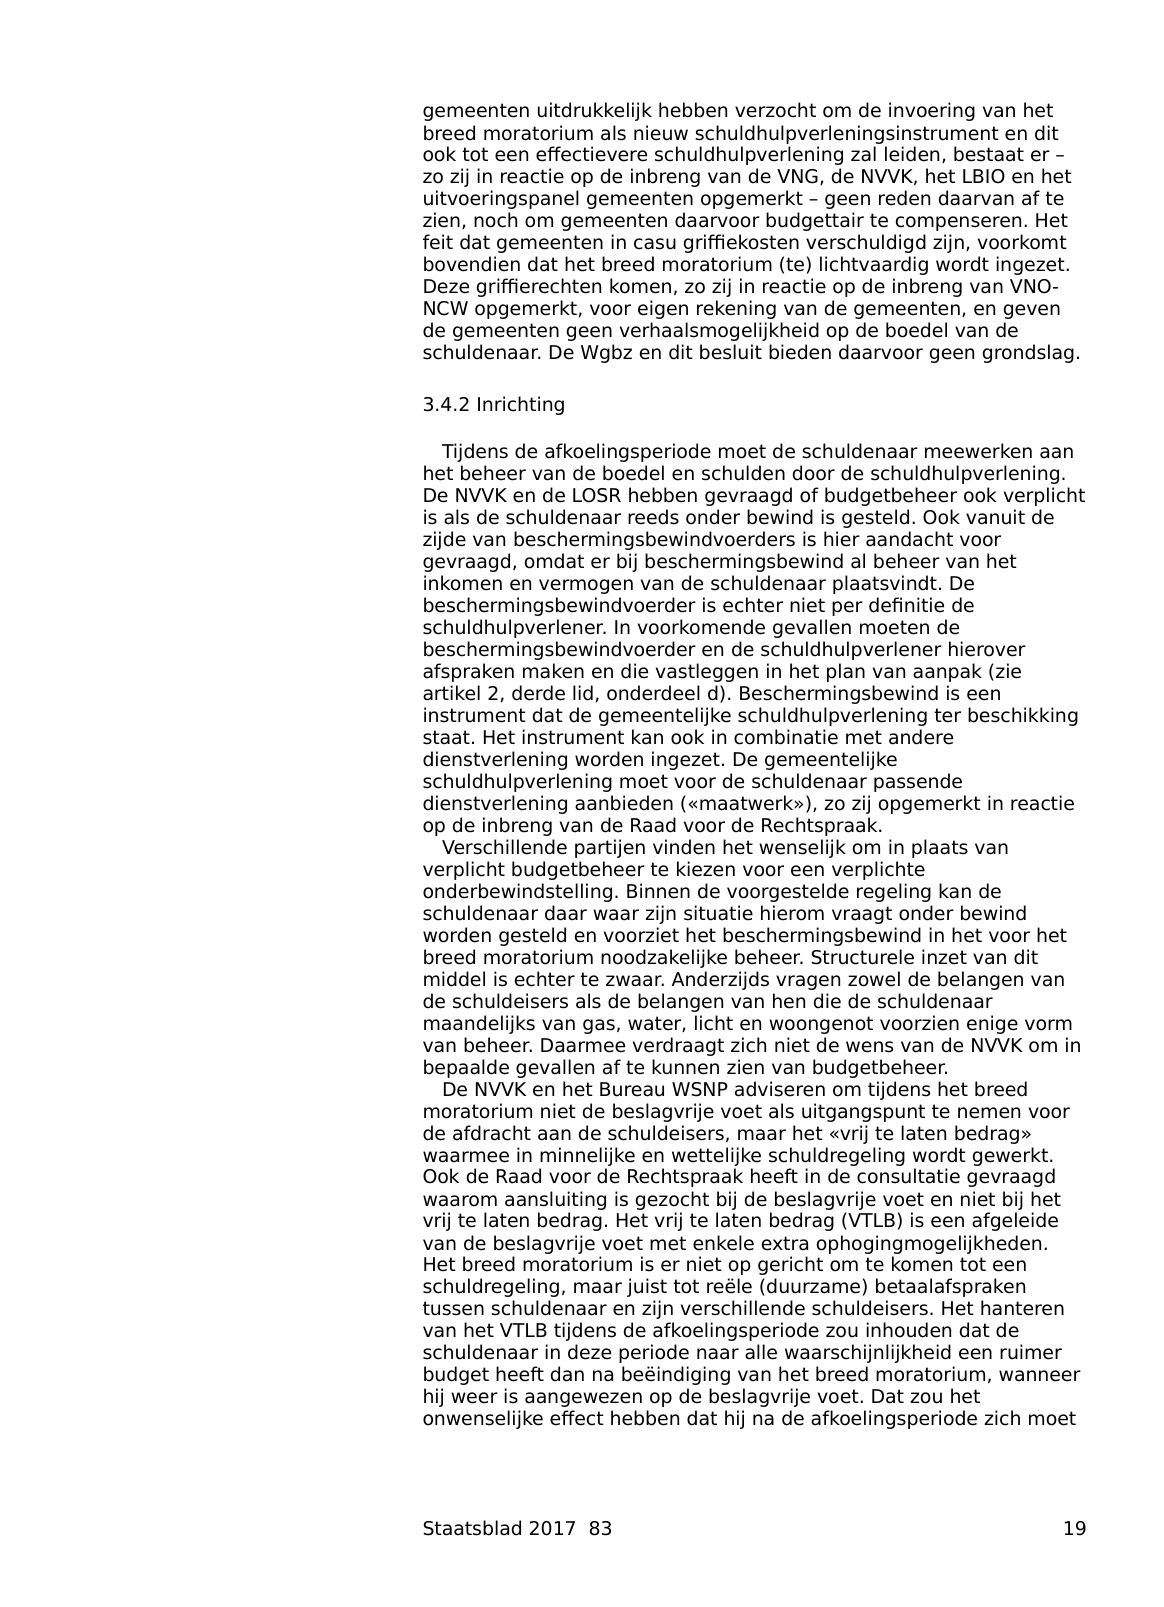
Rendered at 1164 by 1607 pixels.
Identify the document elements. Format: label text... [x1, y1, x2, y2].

subtitle 3.4.2 Inrichting [422, 394, 1087, 416]
text Tijdens de afkoelingsperiode moet de schuldenaar meewerken aan het beheer van de boedel en schulden door de schuldhulpverlening. De NVVK en de LOSR hebben gevraagd of budgetbeheer ook verplicht is als de schuldenaar reeds onder bewind is gesteld. Ook vanuit de zijde van beschermingsbewindvoerders is hier aandacht voor gevraagd, omdat er bij beschermingsbewind al beheer van het inkomen en vermogen van de schuldenaar plaatsvindt. De beschermingsbewindvoerder is echter niet per definitie de schuldhulpverlener. In voorkomende gevallen moeten de beschermingsbewindvoerder en de schuldhulpverlener hierover afspraken maken en die vastleggen in het plan van aanpak (zie artikel 2, derde lid, onderdeel d). Beschermingsbewind is een instrument dat de gemeentelijke schuldhulpverlening ter beschikking staat. Het instrument kan ook in combinatie met andere dienstverlening worden ingezet. De gemeentelijke schuldhulpverlening moet voor de schuldenaar passende dienstverlening aanbieden («maatwerk»), zo zij opgemerkt in reactie op de inbreng van de Raad voor de Rechtspraak. [422, 441, 1087, 837]
text De NVVK en het Bureau WSNP adviseren om tijdens het breed moratorium niet de beslagvrije voet als uitgangspunt te nemen voor de afdracht aan de schuldeisers, maar het «vrij te laten bedrag» waarmee in minnelijke en wettelijke schuldregeling wordt gewerkt. Ook de Raad voor de Rechtspraak heeft in de consultatie gevraagd waarom aansluiting is gezocht bij de beslagvrije voet en niet bij het vrij te laten bedrag. Het vrij te laten bedrag (VTLB) is een afgeleide van de beslagvrije voet met enkele extra ophogingmogelijkheden. Het breed moratorium is er niet op gericht om te komen tot een schuldregeling, maar juist tot reële (duurzame) betaalafspraken tussen schuldenaar en zijn verschillende schuldeisers. Het hanteren van het VTLB tijdens de afkoelingsperiode zou inhouden dat de schuldenaar in deze periode naar alle waarschijnlijkheid een ruimer budget heeft dan na beëindiging van het breed moratorium, wanneer hij weer is aangewezen op de beslagvrije voet. Dat zou het onwenselijke effect hebben dat hij na de afkoelingsperiode zich moet [422, 1078, 1087, 1430]
text gemeenten uitdrukkelijk hebben verzocht om de invoering van het breed moratorium als nieuw schuldhulpverleningsinstrument en dit ook tot een effectievere schuldhulpverlening zal leiden, bestaat er – zo zij in reactie op de inbreng van de VNG, de NVVK, het LBIO en het uitvoeringspanel gemeenten opgemerkt – geen reden daarvan af te zien, noch om gemeenten daarvoor budgettair te compenseren. Het feit dat gemeenten in casu griffiekosten verschuldigd zijn, voorkomt bovendien dat het breed moratorium (te) lichtvaardig wordt ingezet. Deze griffierechten komen, zo zij in reactie op de inbreng van VNO-NCW opgemerkt, voor eigen rekening van de gemeenten, en geven de gemeenten geen verhaalsmogelijkheid op de boedel van de schuldenaar. De Wgbz en dit besluit bieden daarvoor geen grondslag. [422, 100, 1087, 364]
text Verschillende partijen vinden het wenselijk om in plaats van verplicht budgetbeheer te kiezen voor een verplichte onderbewindstelling. Binnen de voorgestelde regeling kan de schuldenaar daar waar zijn situatie hierom vraagt onder bewind worden gesteld en voorziet het beschermingsbewind in het voor het breed moratorium noodzakelijke beheer. Structurele inzet van dit middel is echter te zwaar. Anderzijds vragen zowel de belangen van de schuldeisers als de belangen van hen die de schuldenaar maandelijks van gas, water, licht en woongenot voorzien enige vorm van beheer. Daarmee verdraagt zich niet de wens van de NVVK om in bepaalde gevallen af te kunnen zien van budgetbeheer. [422, 837, 1087, 1078]
